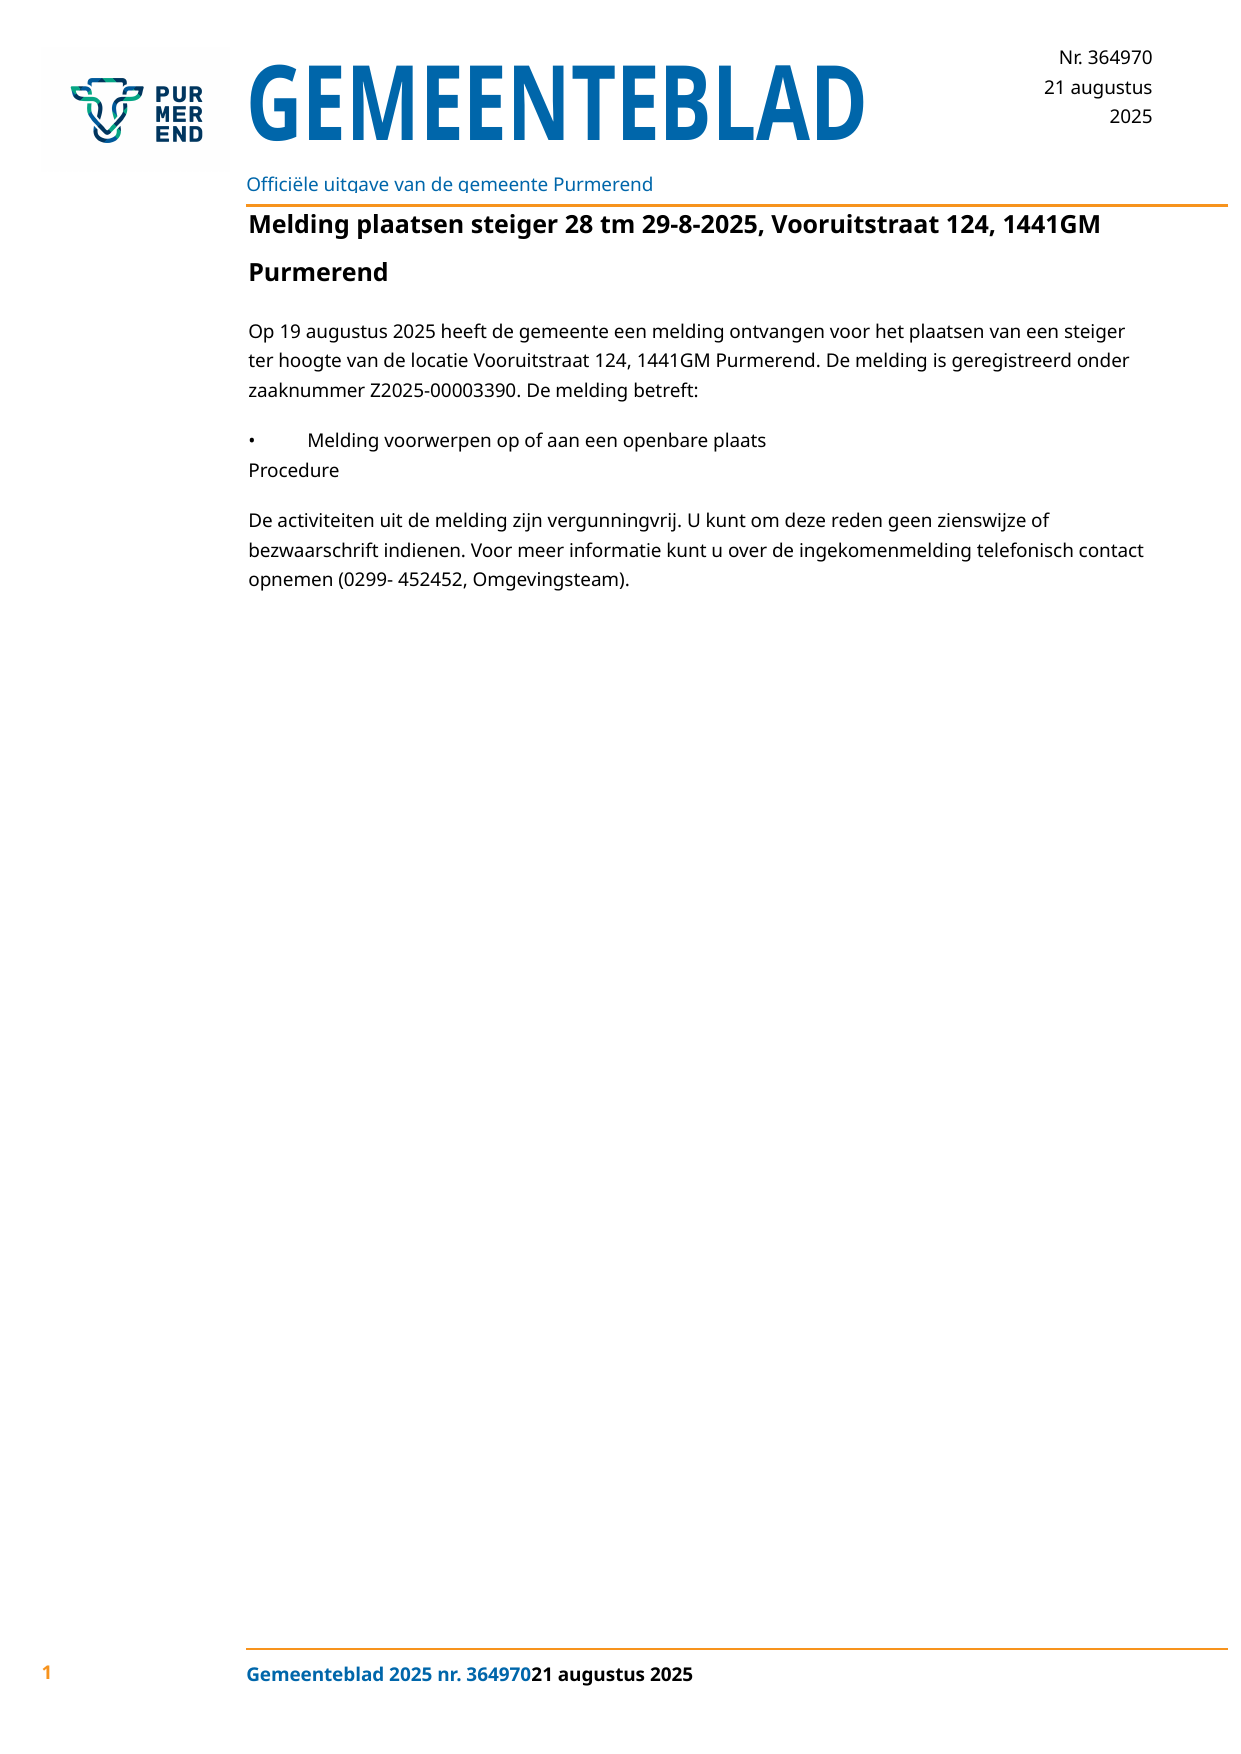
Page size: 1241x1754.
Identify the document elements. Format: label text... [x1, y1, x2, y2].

picture [41, 47, 231, 172]
text Op 19 augustus 2025 heeft de gemeente een melding ontvangen voor het plaatsen van een steiger ter hoogte van de locatie Vooruitstraat 124, 1441GM Purmerend. De melding is geregistreerd onder zaaknummer Z2025-00003390. De melding betreft: [248, 318, 1152, 403]
text Procedure [248, 457, 1152, 483]
text Melding plaatsen steiger 28 tm 29-8-2025, Vooruitstraat 124, 1441GM Purmerend [248, 207, 1152, 288]
list Melding voorwerpen op of aan een openbare plaats [248, 427, 1152, 453]
text De activiteiten uit de melding zijn vergunningvrij. U kunt om deze reden geen zienswijze of bezwaarschrift indienen. Voor meer informatie kunt u over de ingekomenmelding telefonisch contact opnemen (0299- 452452, Omgevingsteam). [248, 507, 1152, 592]
